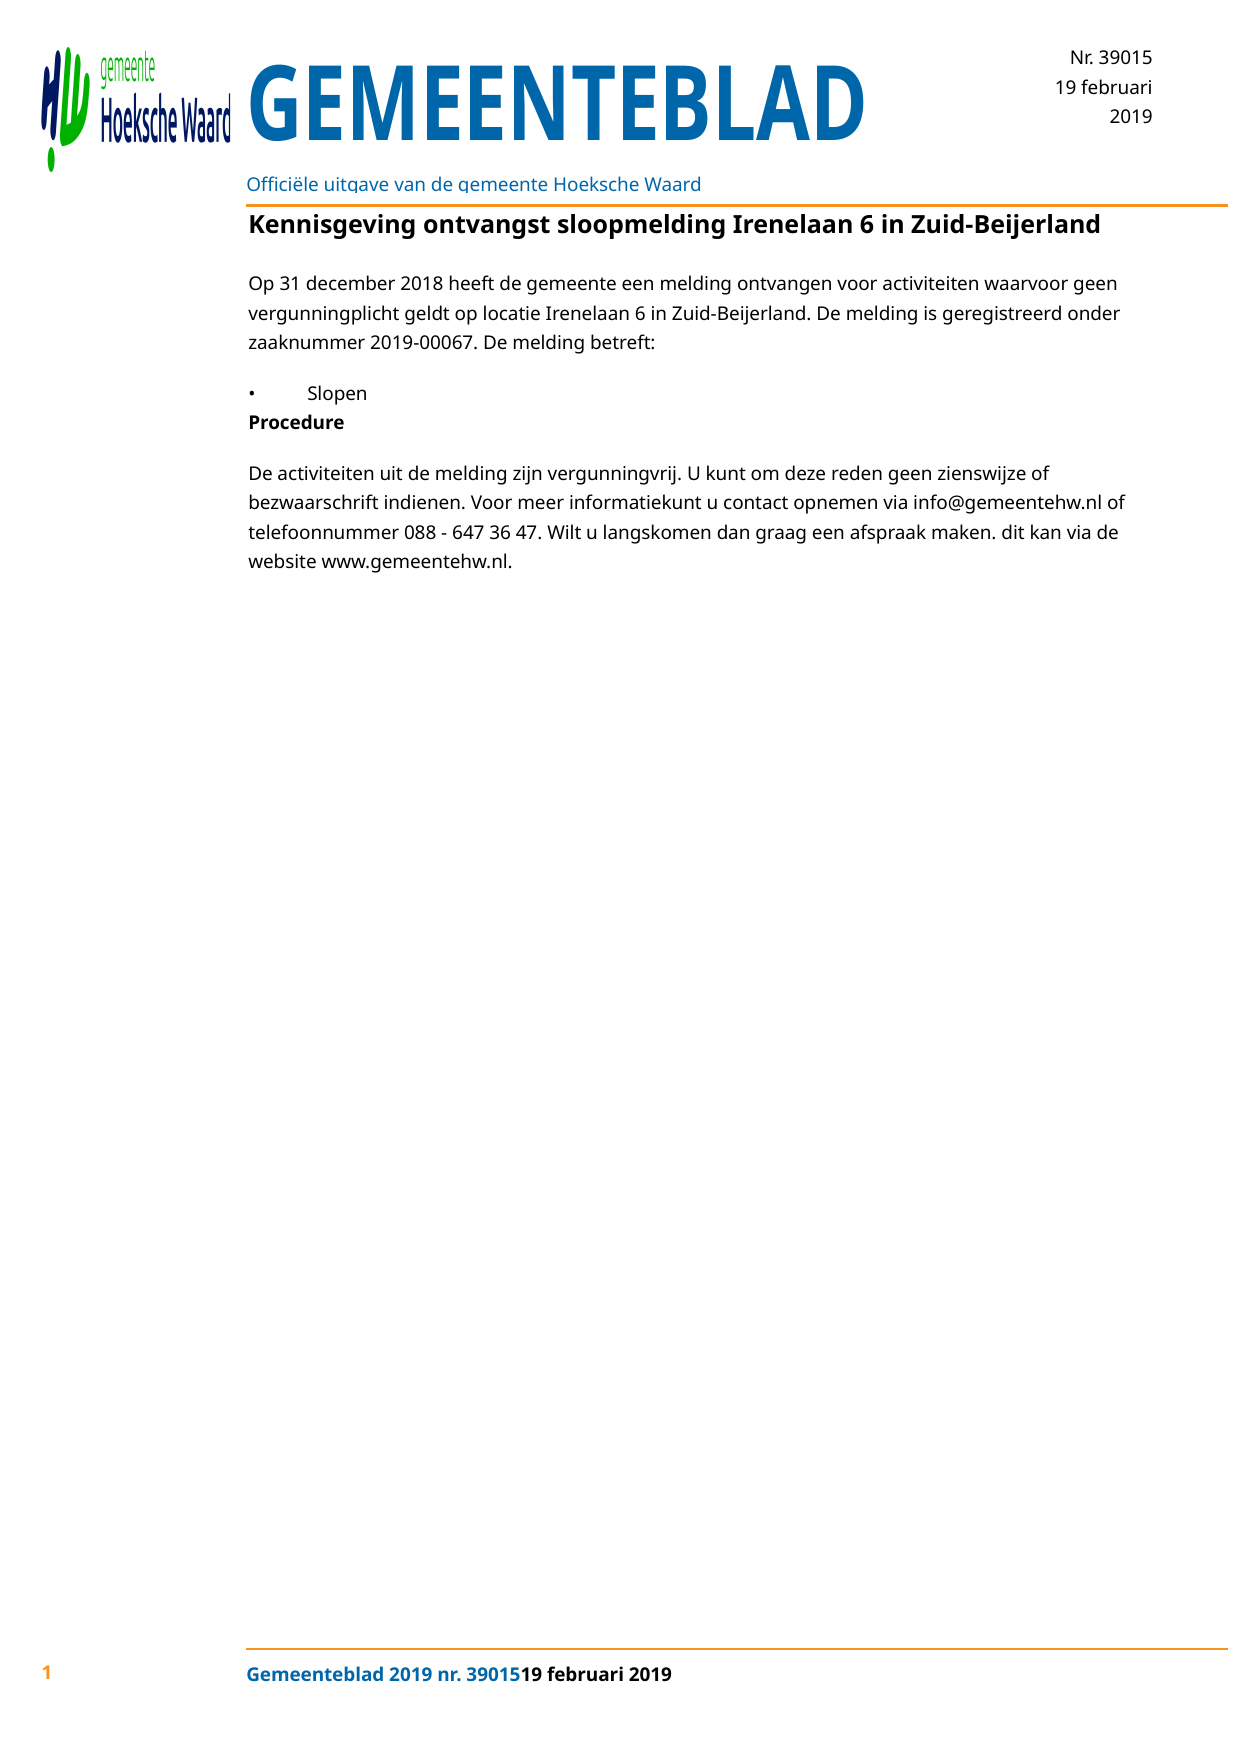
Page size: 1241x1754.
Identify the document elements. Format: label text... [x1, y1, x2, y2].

picture [41, 47, 231, 172]
list Slopen [248, 380, 1152, 406]
text Op 31 december 2018 heeft de gemeente een melding ontvangen voor activiteiten waarvoor geen vergunningplicht geldt op locatie Irenelaan 6 in Zuid-Beijerland. De melding is geregistreerd onder zaaknummer 2019-00067. De melding betreft: [248, 270, 1152, 355]
text Procedure [248, 409, 1152, 435]
text De activiteiten uit de melding zijn vergunningvrij. U kunt om deze reden geen zienswijze of bezwaarschrift indienen. Voor meer informatiekunt u contact opnemen via info@gemeentehw.nl of telefoonnummer 088 - 647 36 47. Wilt u langskomen dan graag een afspraak maken. dit kan via de website www.gemeentehw.nl. [248, 460, 1152, 574]
text Kennisgeving ontvangst sloopmelding Irenelaan 6 in Zuid-Beijerland [248, 207, 1152, 241]
